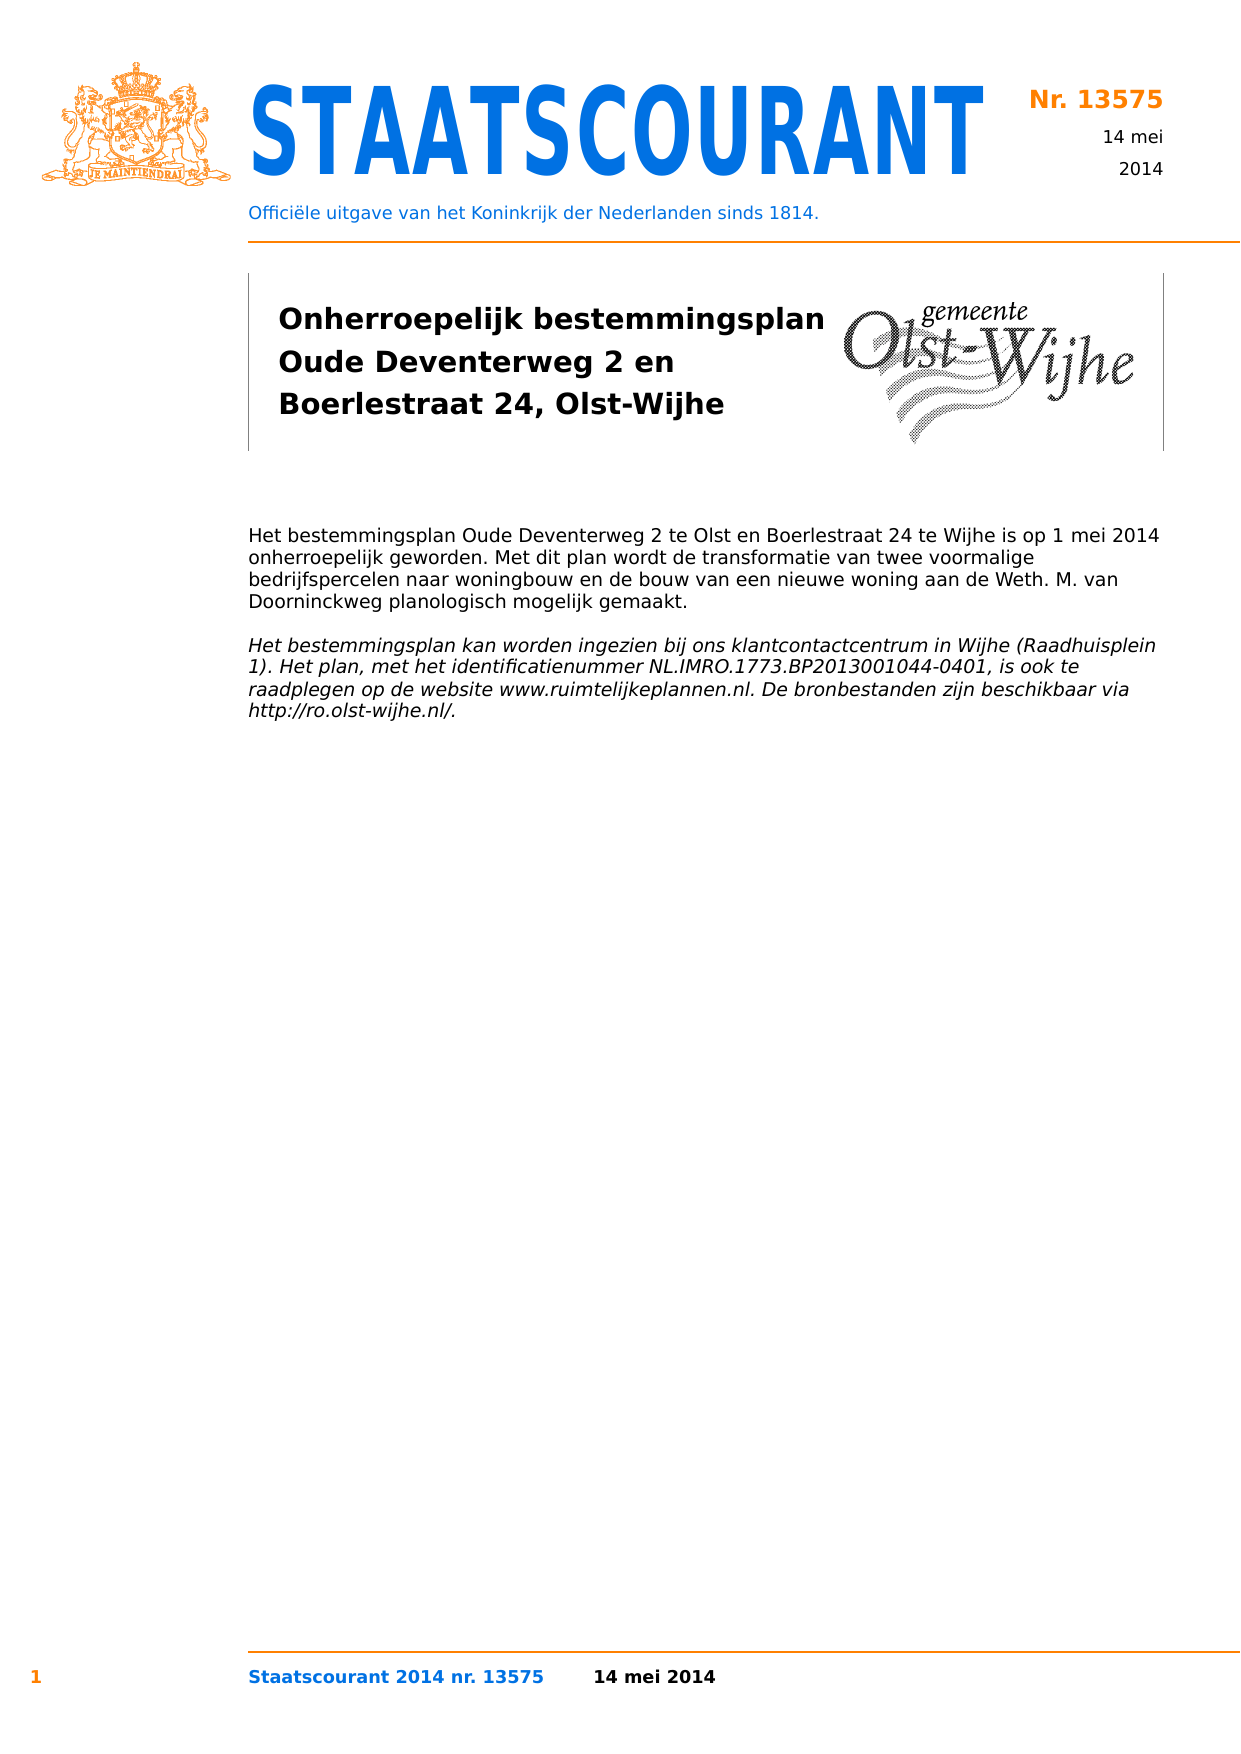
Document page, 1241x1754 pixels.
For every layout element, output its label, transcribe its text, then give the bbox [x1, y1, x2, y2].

table_header [25, 62, 248, 241]
text Het bestemmingsplan Oude Deventerweg 2 te Olst en Boerlestraat 24 te Wijhe is op 1 mei 2014 onherroepelijk geworden. Met dit plan wordt de transformatie van twee voormalige bedrijfspercelen naar woningbouw en de bouw van een nieuwe woning aan de Weth. M. van Doorninckweg planologisch mogelijk gemaakt. [248, 525, 1163, 613]
table_cell Officiële uitgave van het Koninkrijk der Nederlanden sinds 1814. [248, 203, 1240, 241]
table_header Nr. 13575 [998, 62, 1240, 121]
subtitle Onherroepelijk bestemmingsplan Oude Deventerweg 2 en Boerlestraat 24, Olst-Wijhe [249, 273, 1163, 451]
table_cell 2014 [998, 153, 1240, 203]
table_header STAATSCOURANT [248, 62, 998, 203]
picture [844, 302, 1134, 445]
table_cell 14 mei [998, 121, 1240, 153]
text Het bestemmingsplan kan worden ingezien bij ons klantcontactcentrum in Wijhe (Raadhuisplein 1). Het plan, met het identificatienummer NL.IMRO.1773.BP2013001044-0401, is ook te raadplegen op de website www.ruimtelijkeplannen.nl. De bronbestanden zijn beschikbaar via http://ro.olst-wijhe.nl/. [248, 634, 1163, 722]
picture [41, 62, 231, 186]
